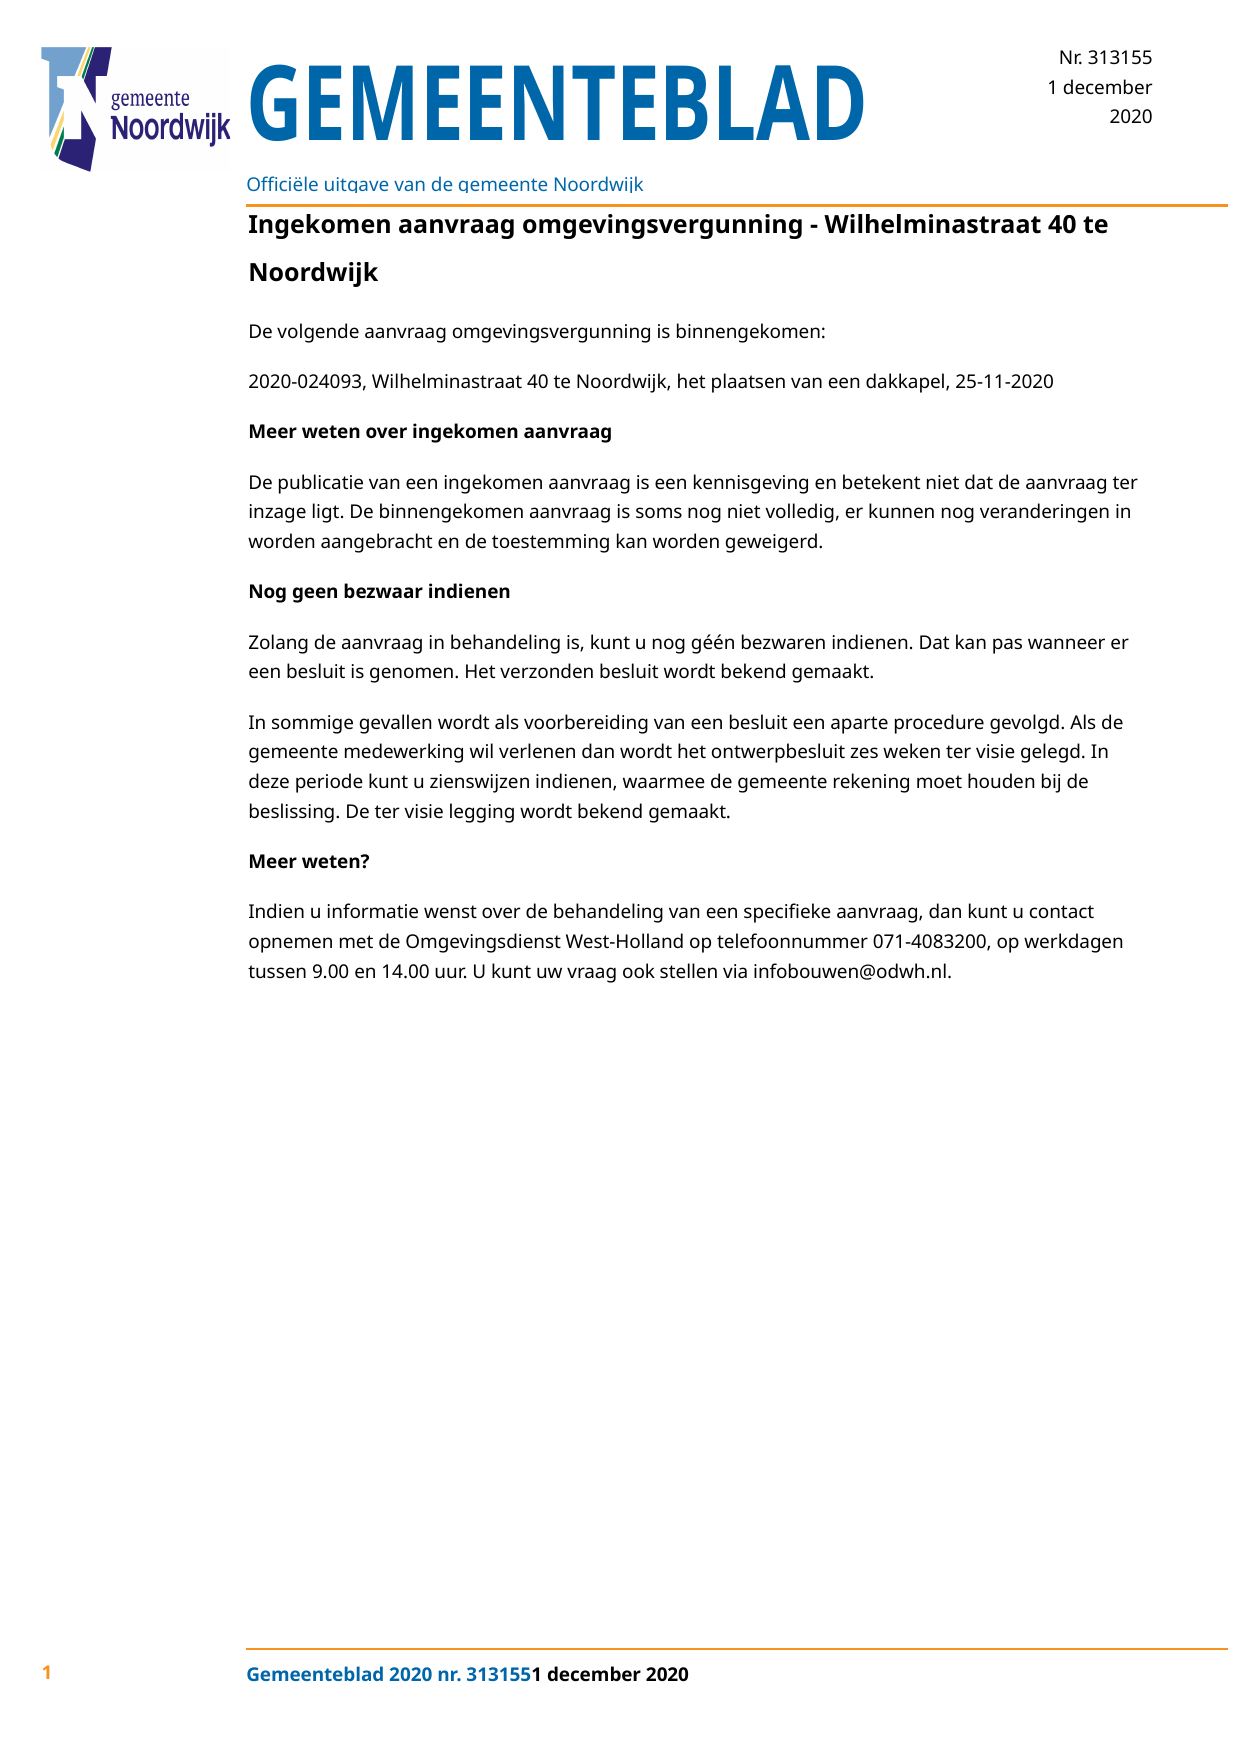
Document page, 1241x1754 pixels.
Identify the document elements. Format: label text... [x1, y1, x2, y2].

text In sommige gevallen wordt als voorbereiding van een besluit een aparte procedure gevolgd. Als de gemeente medewerking wil verlenen dan wordt het ontwerpbesluit zes weken ter visie gelegd. In deze periode kunt u zienswijzen indienen, waarmee de gemeente rekening moet houden bij de beslissing. De ter visie legging wordt bekend gemaakt. [248, 709, 1152, 824]
text De publicatie van een ingekomen aanvraag is een kennisgeving en betekent niet dat de aanvraag ter inzage ligt. De binnengekomen aanvraag is soms nog niet volledig, er kunnen nog veranderingen in worden aangebracht en de toestemming kan worden geweigerd. [248, 469, 1152, 554]
text 2020-024093, Wilhelminastraat 40 te Noordwijk, het plaatsen van een dakkapel, 25-11-2020 [248, 368, 1152, 394]
picture [41, 47, 231, 172]
text Meer weten? [248, 848, 1152, 874]
text De volgende aanvraag omgevingsvergunning is binnengekomen: [248, 318, 1152, 344]
text Indien u informatie wenst over de behandeling van een specifieke aanvraag, dan kunt u contact opnemen met de Omgevingsdienst West-Holland op telefoonnummer 071-4083200, op werkdagen tussen 9.00 en 14.00 uur. U kunt uw vraag ook stellen via infobouwen@odwh.nl. [248, 899, 1152, 984]
text Zolang de aanvraag in behandeling is, kunt u nog géén bezwaren indienen. Dat kan pas wanneer er een besluit is genomen. Het verzonden besluit wordt bekend gemaakt. [248, 629, 1152, 684]
text Meer weten over ingekomen aanvraag [248, 419, 1152, 444]
text Nog geen bezwaar indienen [248, 579, 1152, 604]
text Ingekomen aanvraag omgevingsvergunning - Wilhelminastraat 40 te Noordwijk [248, 207, 1152, 288]
